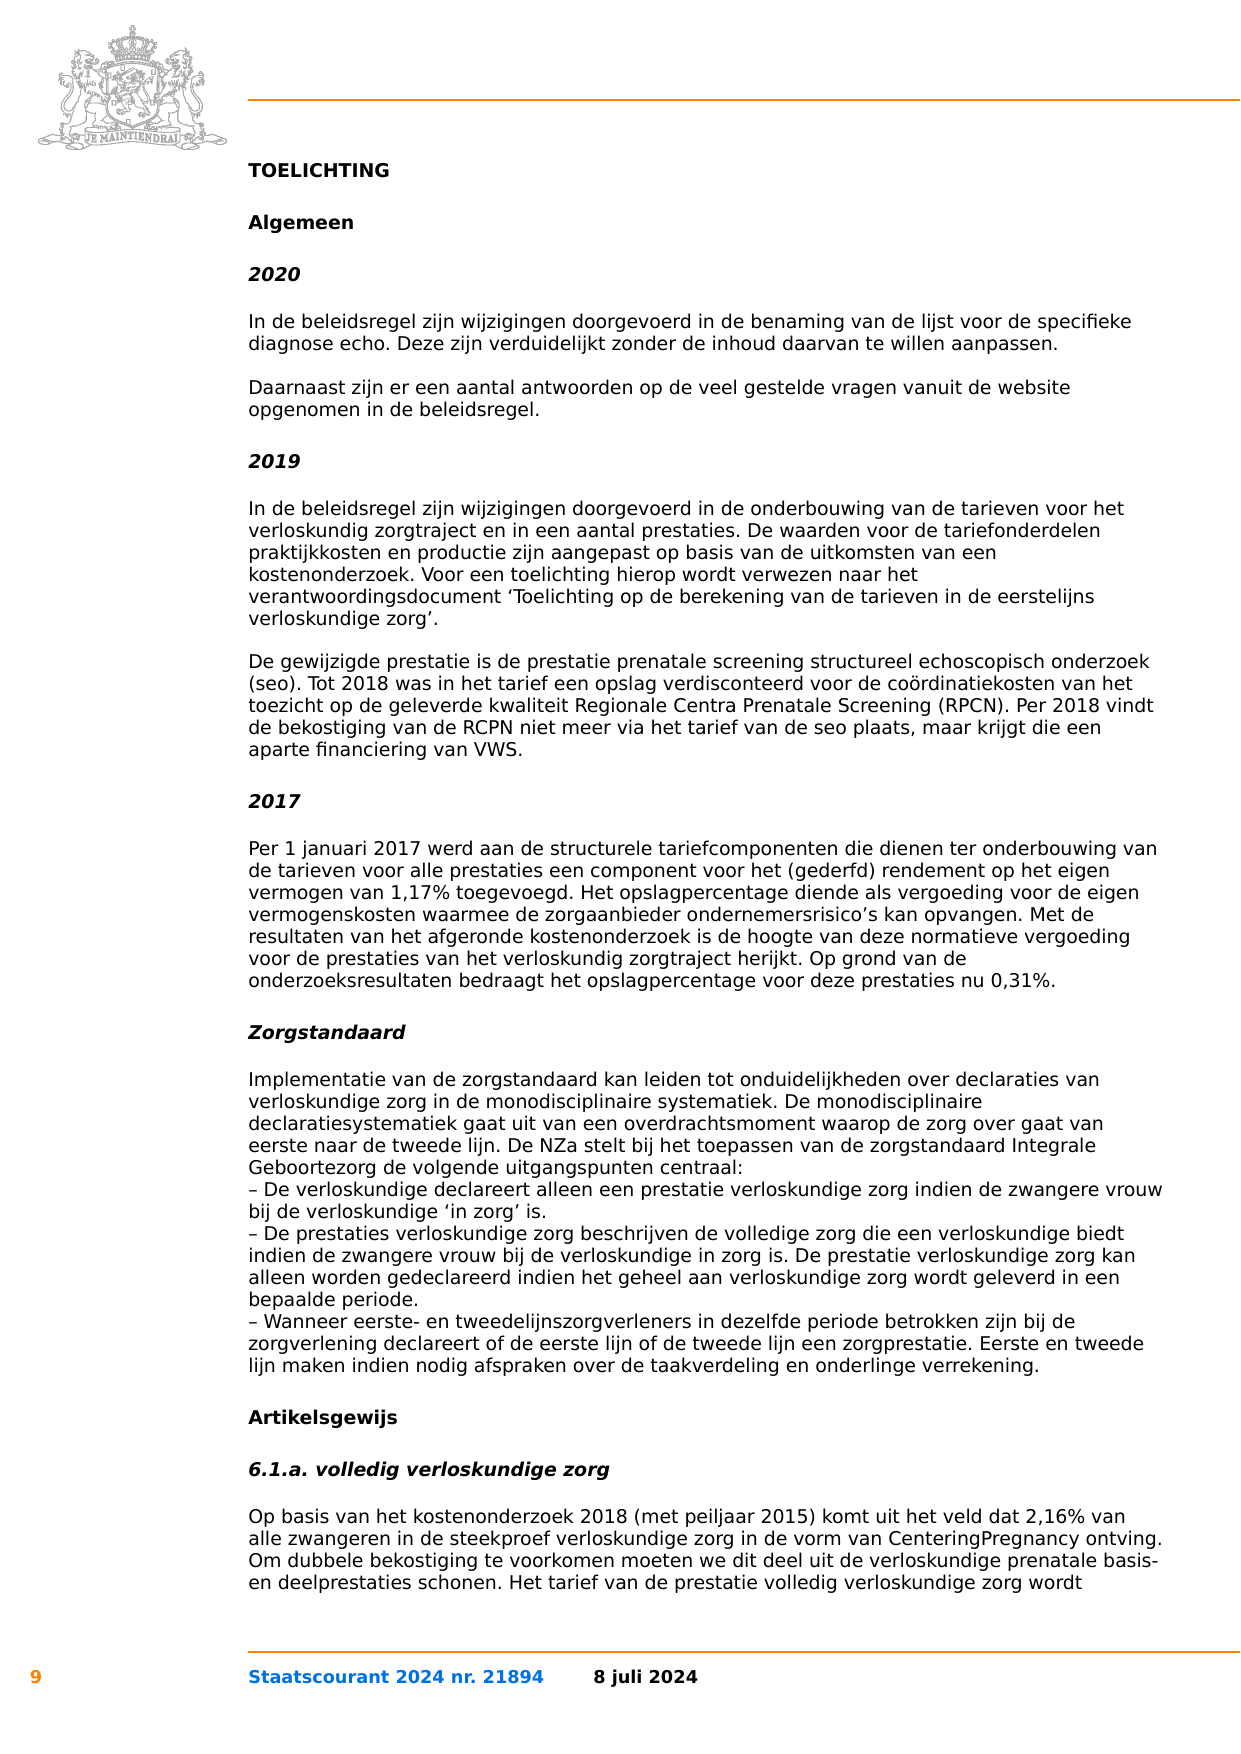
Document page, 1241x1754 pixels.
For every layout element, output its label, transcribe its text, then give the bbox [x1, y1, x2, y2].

picture [38, 25, 227, 150]
subtitle Artikelsgewijs [248, 1407, 1163, 1429]
text Op basis van het kostenonderzoek 2018 (met peiljaar 2015) komt uit het veld dat 2,16% van alle zwangeren in de steekproef verloskundige zorg in de vorm van CenteringPregnancy ontving. Om dubbele bekostiging te voorkomen moeten we dit deel uit de verloskundige prenatale basis- en deelprestaties schonen. Het tarief van de prestatie volledig verloskundige zorg wordt [248, 1506, 1163, 1594]
text – De prestaties verloskundige zorg beschrijven de volledige zorg die een verloskundige biedt indien de zwangere vrouw bij de verloskundige in zorg is. De prestatie verloskundige zorg kan alleen worden gedeclareerd indien het geheel aan verloskundige zorg wordt geleverd in een bepaalde periode. [248, 1223, 1163, 1311]
text In de beleidsregel zijn wijzigingen doorgevoerd in de onderbouwing van de tarieven voor het verloskundig zorgtraject en in een aantal prestaties. De waarden voor de tariefonderdelen praktijkkosten en productie zijn aangepast op basis van de uitkomsten van een kostenonderzoek. Voor een toelichting hierop wordt verwezen naar het verantwoordingsdocument ‘Toelichting op de berekening van de tarieven in de eerstelijns verloskundige zorg’. [248, 498, 1163, 629]
text Daarnaast zijn er een aantal antwoorden op de veel gestelde vragen vanuit de website opgenomen in de beleidsregel. [248, 377, 1163, 421]
text – De verloskundige declareert alleen een prestatie verloskundige zorg indien de zwangere vrouw bij de verloskundige ‘in zorg’ is. [248, 1179, 1163, 1223]
text In de beleidsregel zijn wijzigingen doorgevoerd in de benaming van de lijst voor de specifieke diagnose echo. Deze zijn verduidelijkt zonder de inhoud daarvan te willen aanpassen. [248, 311, 1163, 355]
subtitle TOELICHTING [248, 160, 1163, 182]
subtitle 2017 [248, 791, 1163, 813]
text Implementatie van de zorgstandaard kan leiden tot onduidelijkheden over declaraties van verloskundige zorg in de monodisciplinaire systematiek. De monodisciplinaire declaratiesystematiek gaat uit van een overdrachtsmoment waarop de zorg over gaat van eerste naar de tweede lijn. De NZa stelt bij het toepassen van de zorgstandaard Integrale Geboortezorg de volgende uitgangspunten centraal: [248, 1069, 1163, 1179]
subtitle Zorgstandaard [248, 1022, 1163, 1044]
text De gewijzigde prestatie is de prestatie prenatale screening structureel echoscopisch onderzoek (seo). Tot 2018 was in het tarief een opslag verdisconteerd voor de coördinatiekosten van het toezicht op de geleverde kwaliteit Regionale Centra Prenatale Screening (RPCN). Per 2018 vindt de bekostiging van de RCPN niet meer via het tarief van de seo plaats, maar krijgt die een aparte financiering van VWS. [248, 651, 1163, 761]
subtitle 2020 [248, 264, 1163, 286]
subtitle Algemeen [248, 212, 1163, 234]
subtitle 2019 [248, 451, 1163, 473]
text Per 1 januari 2017 werd aan de structurele tariefcomponenten die dienen ter onderbouwing van de tarieven voor alle prestaties een component voor het (gederfd) rendement op het eigen vermogen van 1,17% toegevoegd. Het opslagpercentage diende als vergoeding voor de eigen vermogenskosten waarmee de zorgaanbieder ondernemersrisico’s kan opvangen. Met de resultaten van het afgeronde kostenonderzoek is de hoogte van deze normatieve vergoeding voor de prestaties van het verloskundig zorgtraject herijkt. Op grond van de onderzoeksresultaten bedraagt het opslagpercentage voor deze prestaties nu 0,31%. [248, 838, 1163, 992]
subtitle 6.1.a. volledig verloskundige zorg [248, 1459, 1163, 1481]
text – Wanneer eerste- en tweedelijnszorgverleners in dezelfde periode betrokken zijn bij de zorgverlening declareert of de eerste lijn of de tweede lijn een zorgprestatie. Eerste en tweede lijn maken indien nodig afspraken over de taakverdeling en onderlinge verrekening. [248, 1311, 1163, 1377]
